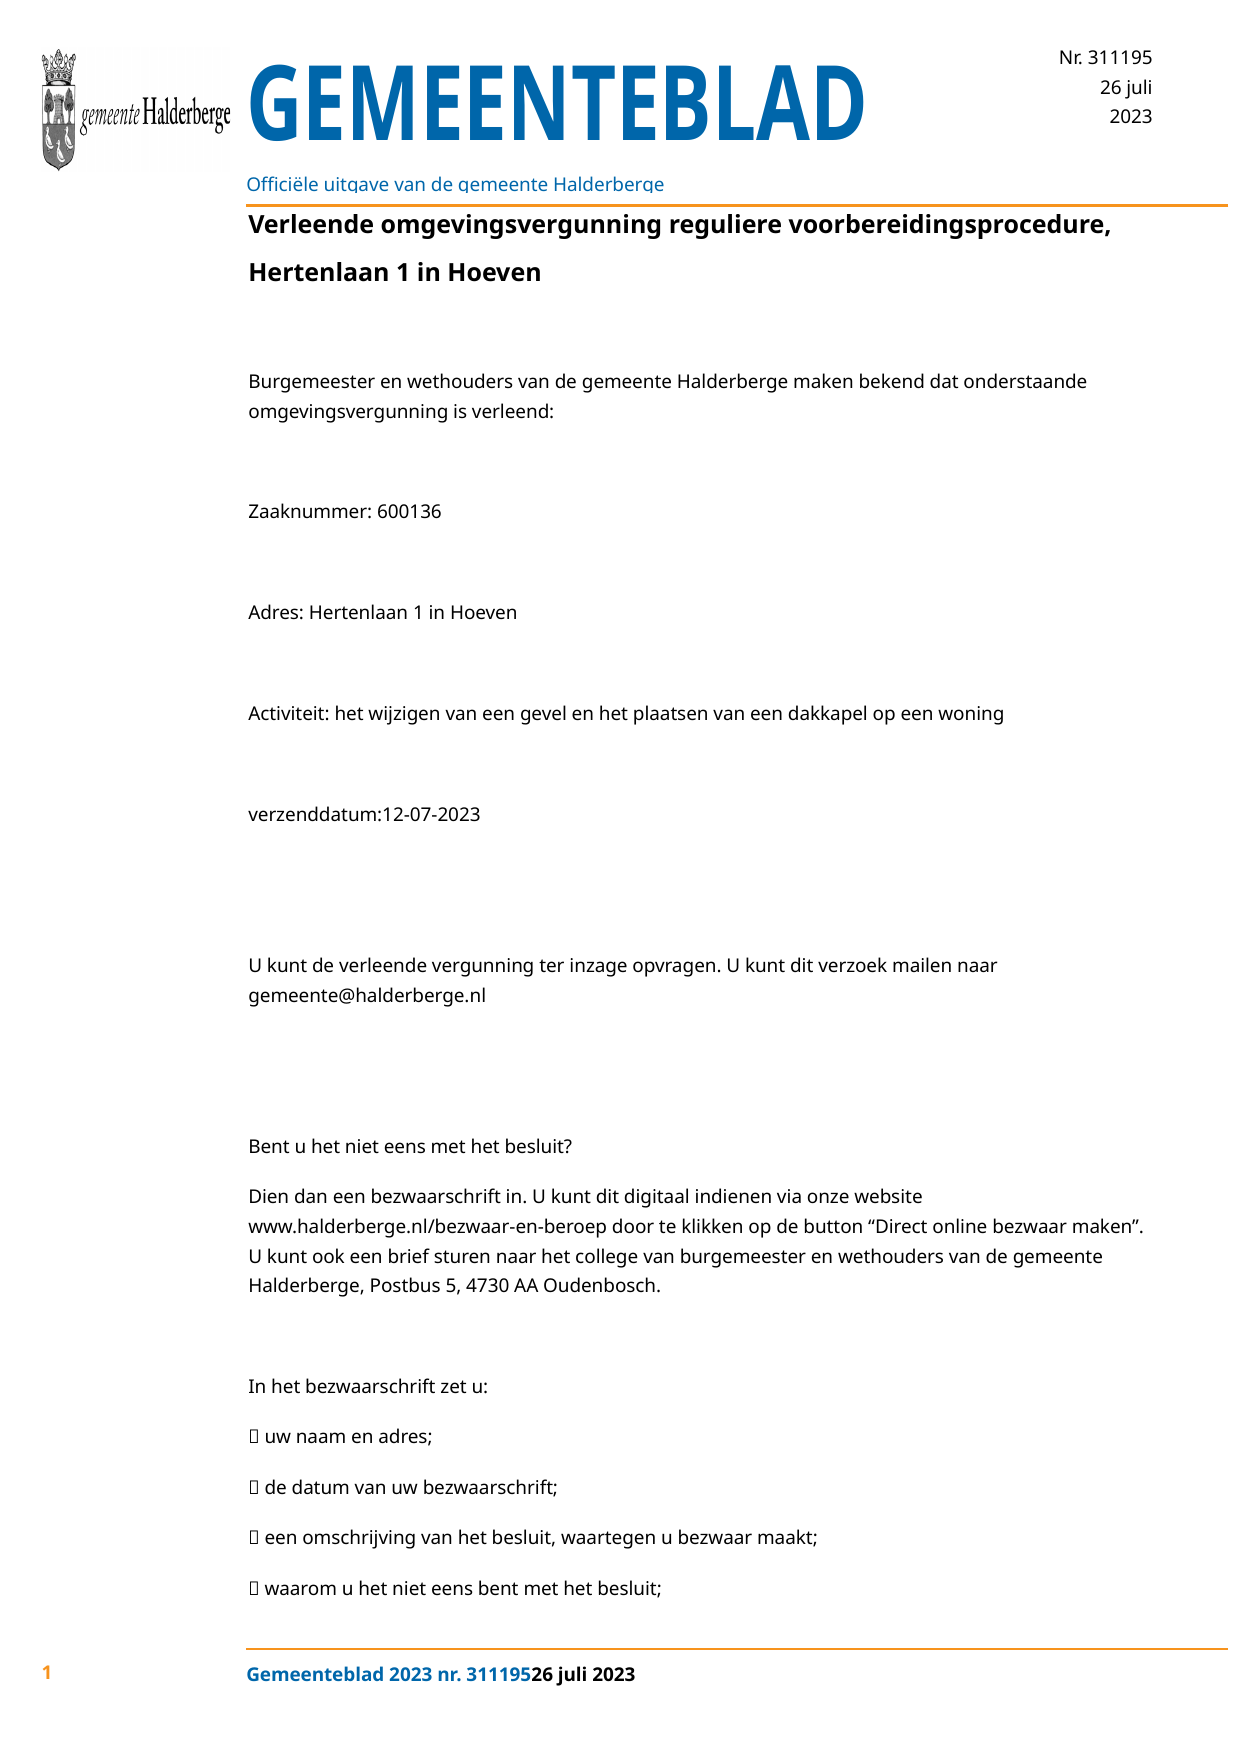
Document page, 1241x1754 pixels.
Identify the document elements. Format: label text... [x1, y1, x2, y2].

text Bent u het niet eens met het besluit? [248, 1133, 1152, 1159]
text Dien dan een bezwaarschrift in. U kunt dit digitaal indienen via onze website www.halderberge.nl/bezwaar-en-beroep door te klikken op de button “Direct online bezwaar maken”. U kunt ook een brief sturen naar het college van burgemeester en wethouders van de gemeente Halderberge, Postbus 5, 4730 AA Oudenbosch. [248, 1184, 1152, 1298]
text  de datum van uw bezwaarschrift; [248, 1474, 1152, 1500]
text Verleende omgevingsvergunning reguliere voorbereidingsprocedure, Hertenlaan 1 in Hoeven [248, 207, 1152, 288]
text Zaaknummer: 600136 [248, 499, 1152, 524]
text Activiteit: het wijzigen van een gevel en het plaatsen van een dakkapel op een woning [248, 700, 1152, 726]
text  een omschrijving van het besluit, waartegen u bezwaar maakt; [248, 1524, 1152, 1550]
text In het bezwaarschrift zet u: [248, 1373, 1152, 1399]
text  uw naam en adres; [248, 1424, 1152, 1449]
text Burgemeester en wethouders van de gemeente Halderberge maken bekend dat onderstaande omgevingsvergunning is verleend: [248, 368, 1152, 424]
text Adres: Hertenlaan 1 in Hoeven [248, 599, 1152, 625]
text  waarom u het niet eens bent met het besluit; [248, 1575, 1152, 1601]
text verzenddatum:12-07-2023 [248, 801, 1152, 827]
picture [41, 47, 231, 172]
text U kunt de verleende vergunning ter inzage opvragen. U kunt dit verzoek mailen naar gemeente@halderberge.nl [248, 952, 1152, 1008]
